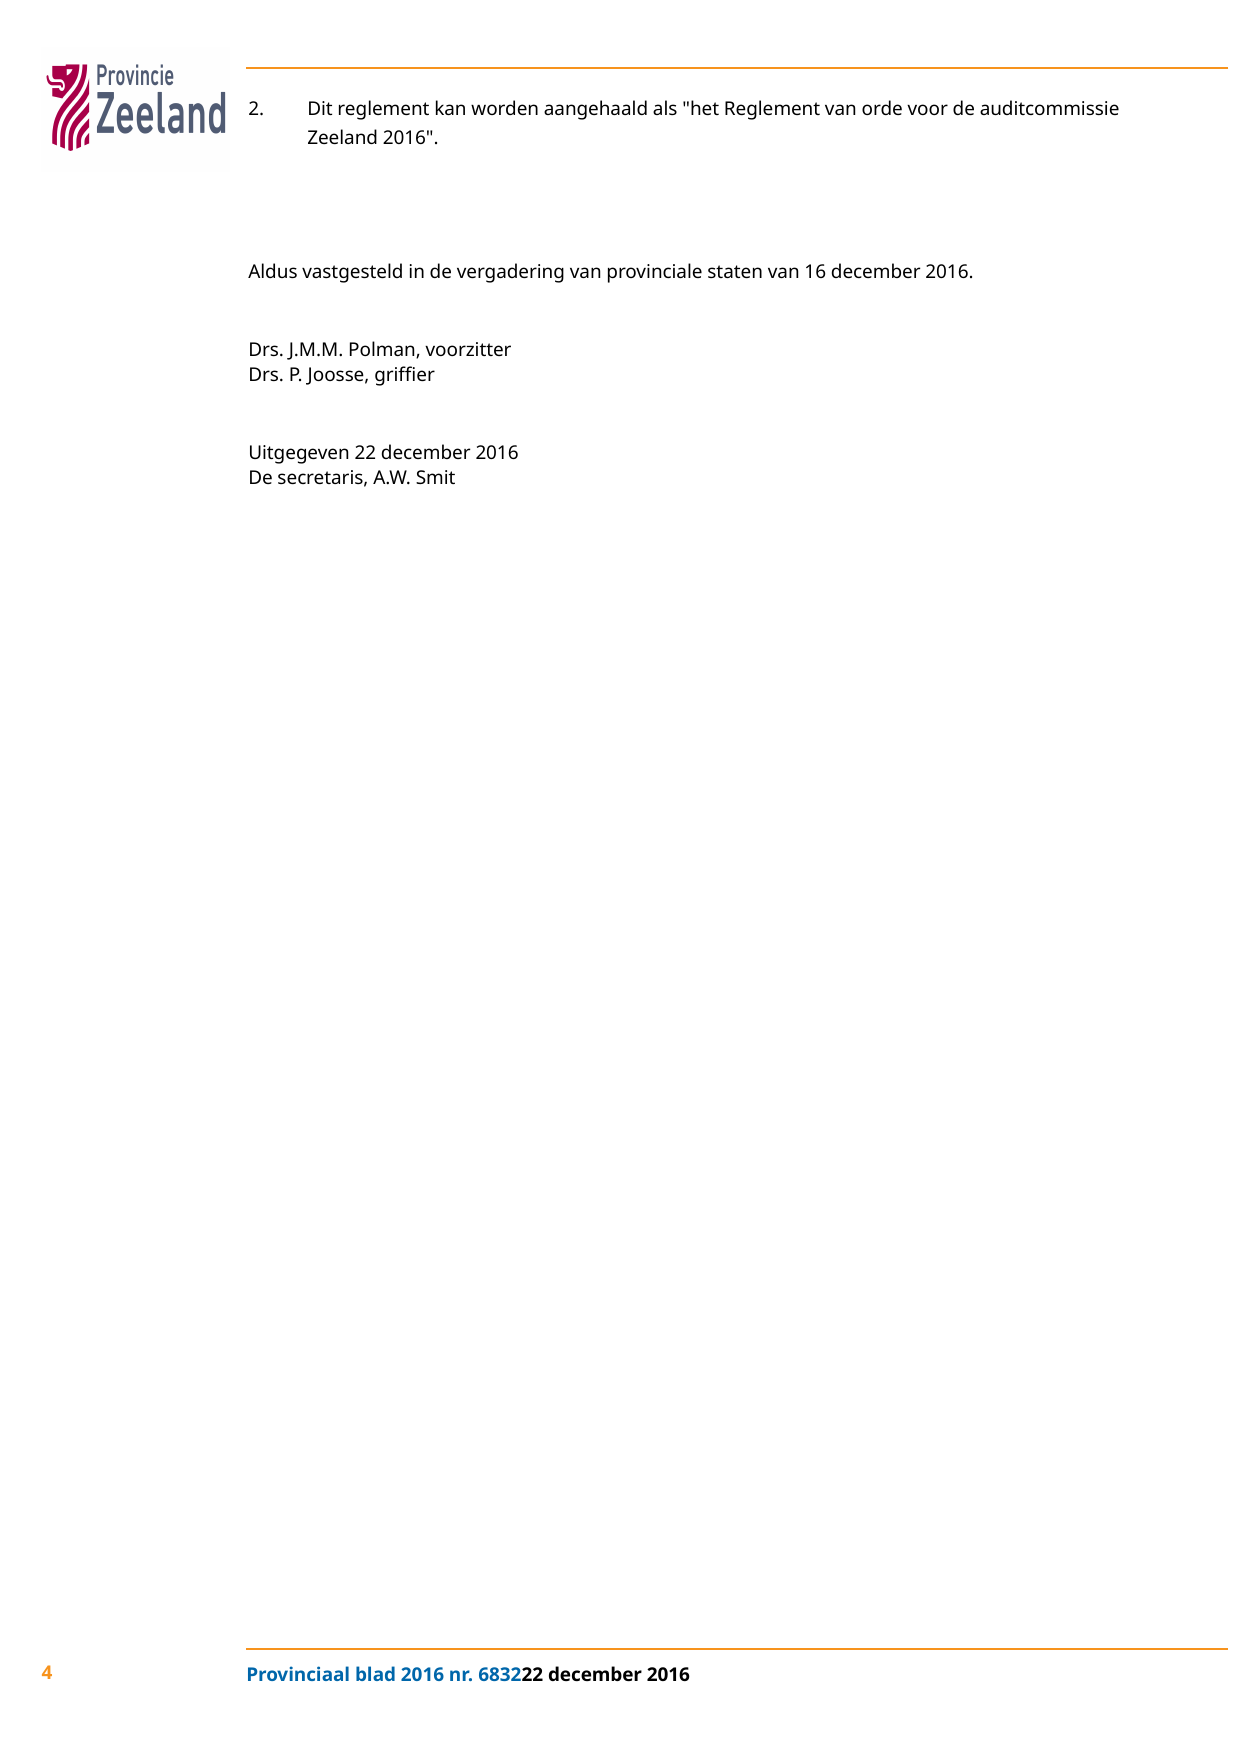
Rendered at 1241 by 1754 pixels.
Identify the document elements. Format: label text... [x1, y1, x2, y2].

text Drs. J.M.M. Polman, voorzitter [248, 336, 1152, 362]
text Uitgegeven 22 december 2016 [248, 439, 1152, 464]
picture [41, 47, 231, 172]
text De secretaris, A.W. Smit [248, 464, 1152, 490]
text Aldus vastgesteld in de vergadering van provinciale staten van 16 december 2016. [248, 259, 1152, 284]
list Dit reglement kan worden aangehaald als "het Reglement van orde voor de auditcommissie Zeeland 2016". [248, 95, 1152, 150]
text Drs. P. Joosse, griffier [248, 362, 1152, 387]
